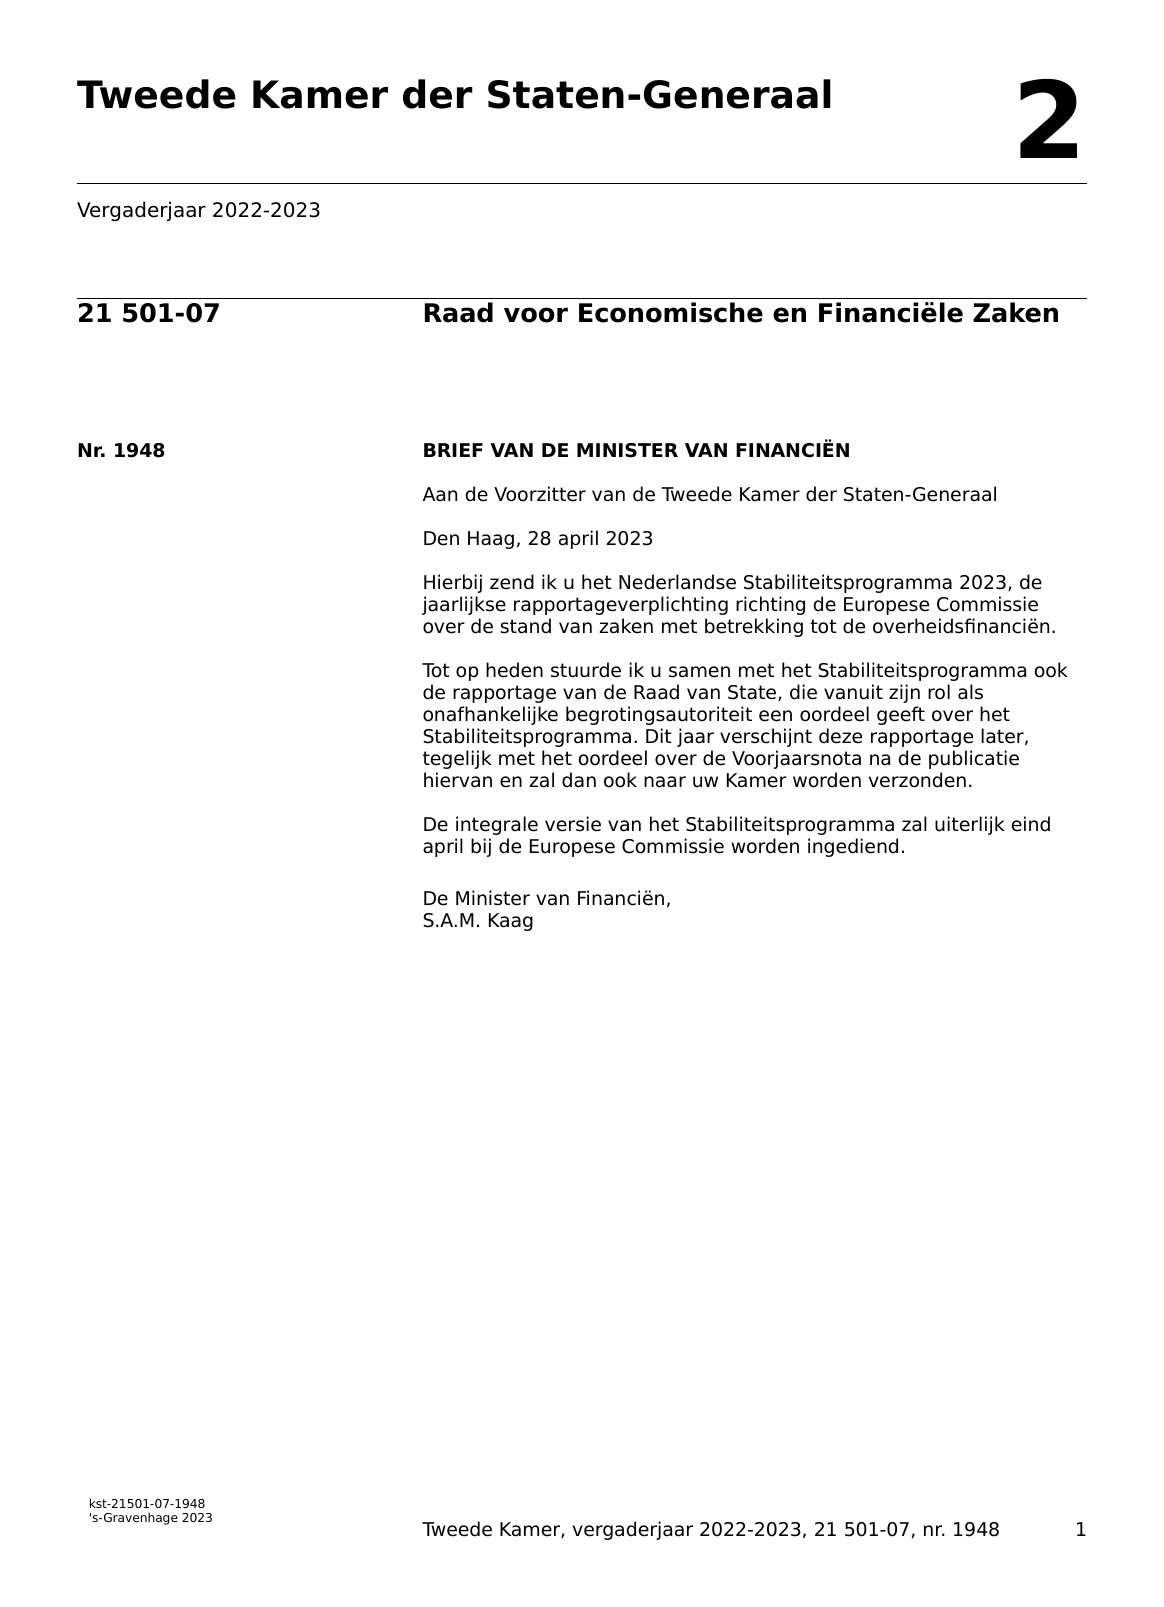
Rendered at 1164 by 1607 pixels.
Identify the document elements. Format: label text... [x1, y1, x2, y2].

table_header Tweede Kamer der Staten-Generaal [77, 59, 886, 183]
text De integrale versie van het Stabiliteitsprogramma zal uiterlijk eind april bij de Europese Commissie worden ingediend. [422, 814, 1087, 858]
text Hierbij zend ik u het Nederlandse Stabiliteitsprogramma 2023, de jaarlijkse rapportageverplichting richting de Europese Commissie over de stand van zaken met betrekking tot de overheidsfinanciën. [422, 572, 1087, 638]
subtitle 21 501-07 Raad voor Economische en Financiële Zaken [77, 299, 1087, 329]
table_cell Vergaderjaar 2022-2023 [77, 184, 1087, 298]
text Tot op heden stuurde ik u samen met het Stabiliteitsprogramma ook de rapportage van de Raad van State, die vanuit zijn rol als onafhankelijke begrotingsautoriteit een oordeel geeft over het Stabiliteitsprogramma. Dit jaar verschijnt deze rapportage later, tegelijk met het oordeel over de Voorjaarsnota na de publicatie hiervan en zal dan ook naar uw Kamer worden verzonden. [422, 660, 1087, 792]
subtitle Nr. 1948 BRIEF VAN DE MINISTER VAN FINANCIËN [77, 440, 1087, 462]
text 's-Gravenhage 2023 [88, 1511, 323, 1525]
text De Minister van Financiën, S.A.M. Kaag [422, 888, 1087, 932]
text Den Haag, 28 april 2023 [422, 528, 1087, 550]
table_header 2 [886, 59, 1087, 183]
text Aan de Voorzitter van de Tweede Kamer der Staten-Generaal [422, 484, 1087, 506]
text kst-21501-07-1948 [88, 1497, 323, 1511]
